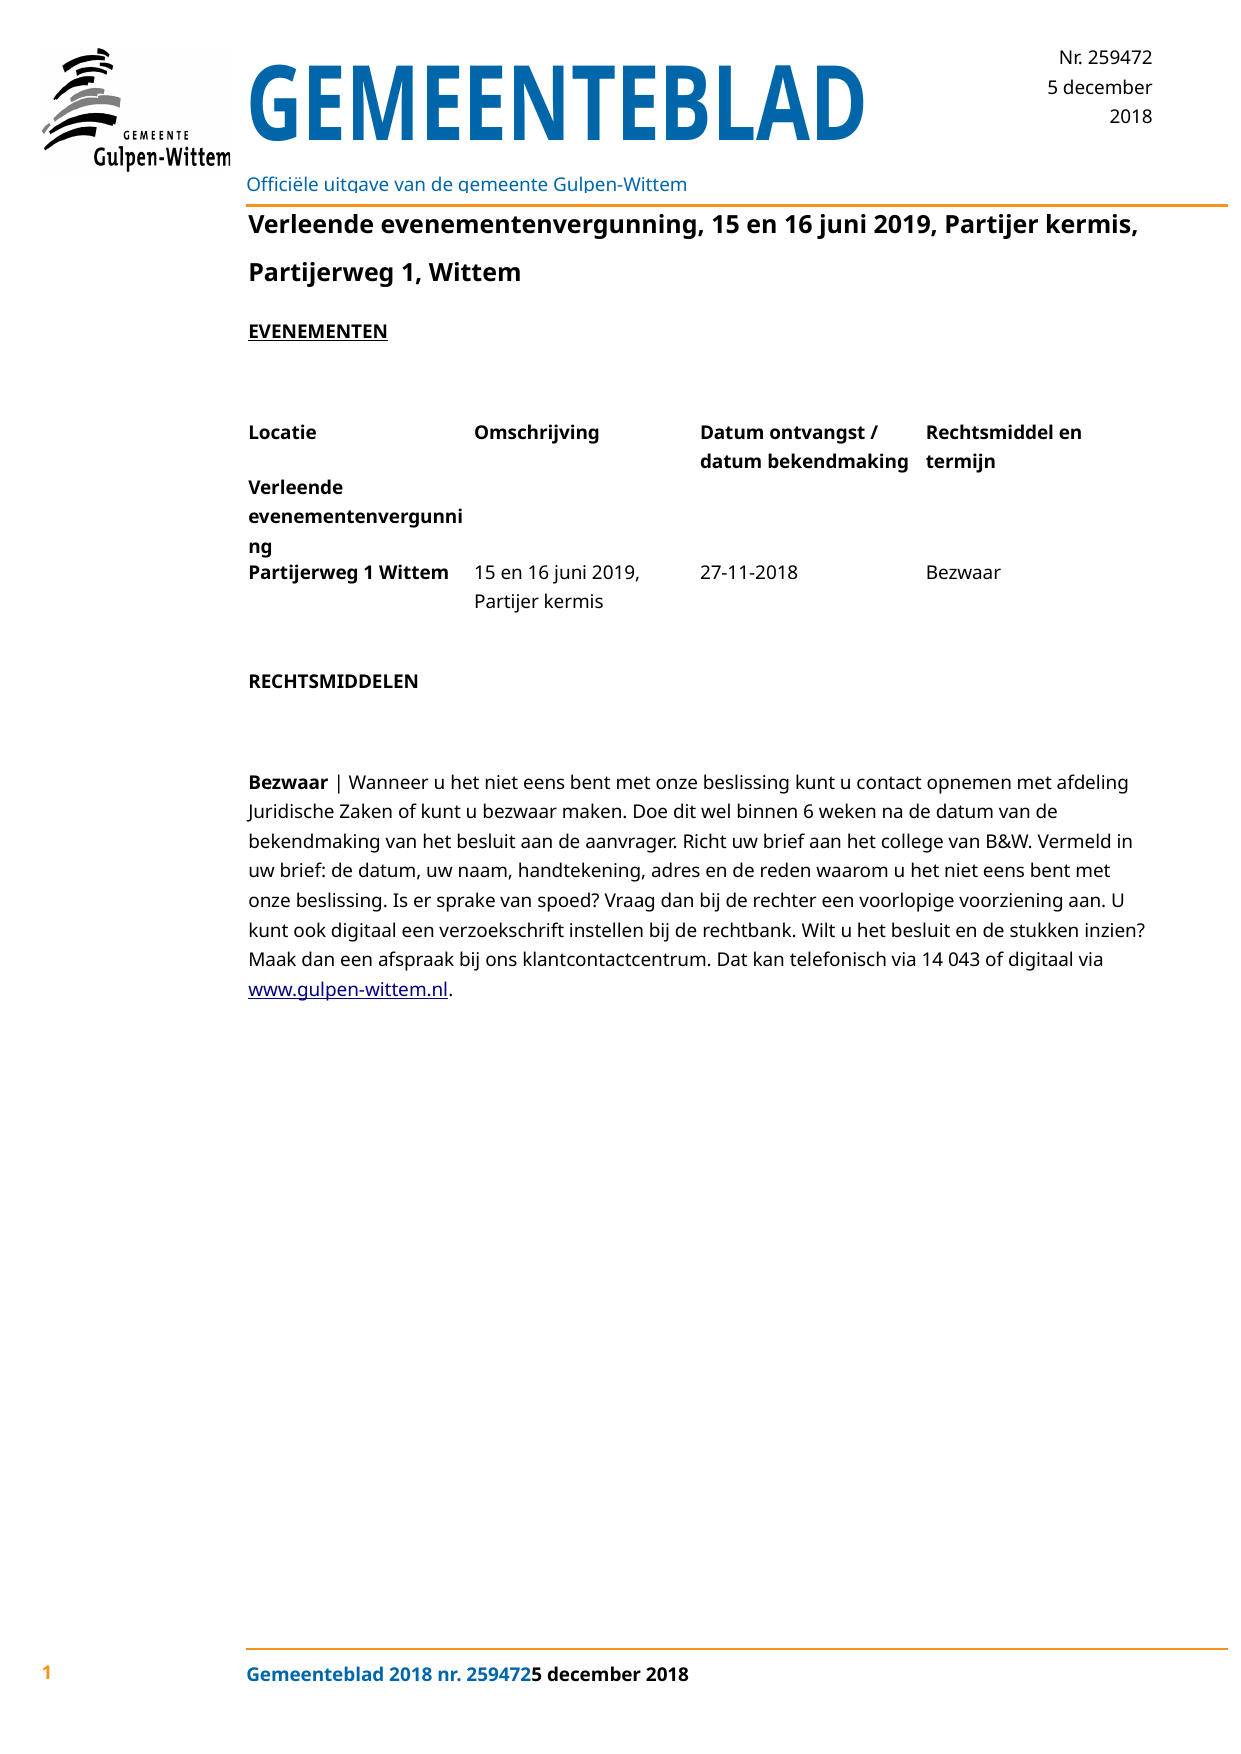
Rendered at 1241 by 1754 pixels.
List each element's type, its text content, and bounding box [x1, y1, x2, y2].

table_header Rechtsmiddel en termijn [926, 419, 1152, 474]
table_cell [926, 474, 1152, 559]
table_cell Partijerweg 1 Wittem [248, 559, 474, 614]
table_cell 15 en 16 juni 2019, Partijer kermis [474, 559, 700, 614]
text Bezwaar | Wanneer u het niet eens bent met onze beslissing kunt u contact opnemen met afdeling Juridische Zaken of kunt u bezwaar maken. Doe dit wel binnen 6 weken na de datum van de bekendmaking van het besluit aan de aanvrager. Richt uw brief aan het college van B&W. Vermeld in uw brief: de datum, uw naam, handtekening, adres en de reden waarom u het niet eens bent met onze beslissing. Is er sprake van spoed? Vraag dan bij de rechter een voorlopige voorziening aan. U kunt ook digitaal een verzoekschrift instellen bij de rechtbank. Wilt u het besluit en de stukken inzien? Maak dan een afspraak bij ons klantcontactcentrum. Dat kan telefonisch via 14 043 of digitaal via www.gulpen-wittem.nl. [248, 769, 1152, 1002]
table_cell [474, 474, 700, 559]
text Verleende evenementenvergunning, 15 en 16 juni 2019, Partijer kermis, Partijerweg 1, Wittem [248, 207, 1152, 288]
table_cell Verleende evenementenvergunning [248, 474, 474, 559]
table_cell 27-11-2018 [700, 559, 926, 614]
table_cell [700, 474, 926, 559]
table_header Datum ontvangst / datum bekendmaking [700, 419, 926, 474]
text EVENEMENTEN [248, 318, 1152, 344]
table_header Locatie [248, 419, 474, 474]
picture [41, 47, 231, 172]
text RECHTSMIDDELEN [248, 668, 1152, 694]
table_cell Bezwaar [926, 559, 1152, 614]
table_header Omschrijving [474, 419, 700, 474]
